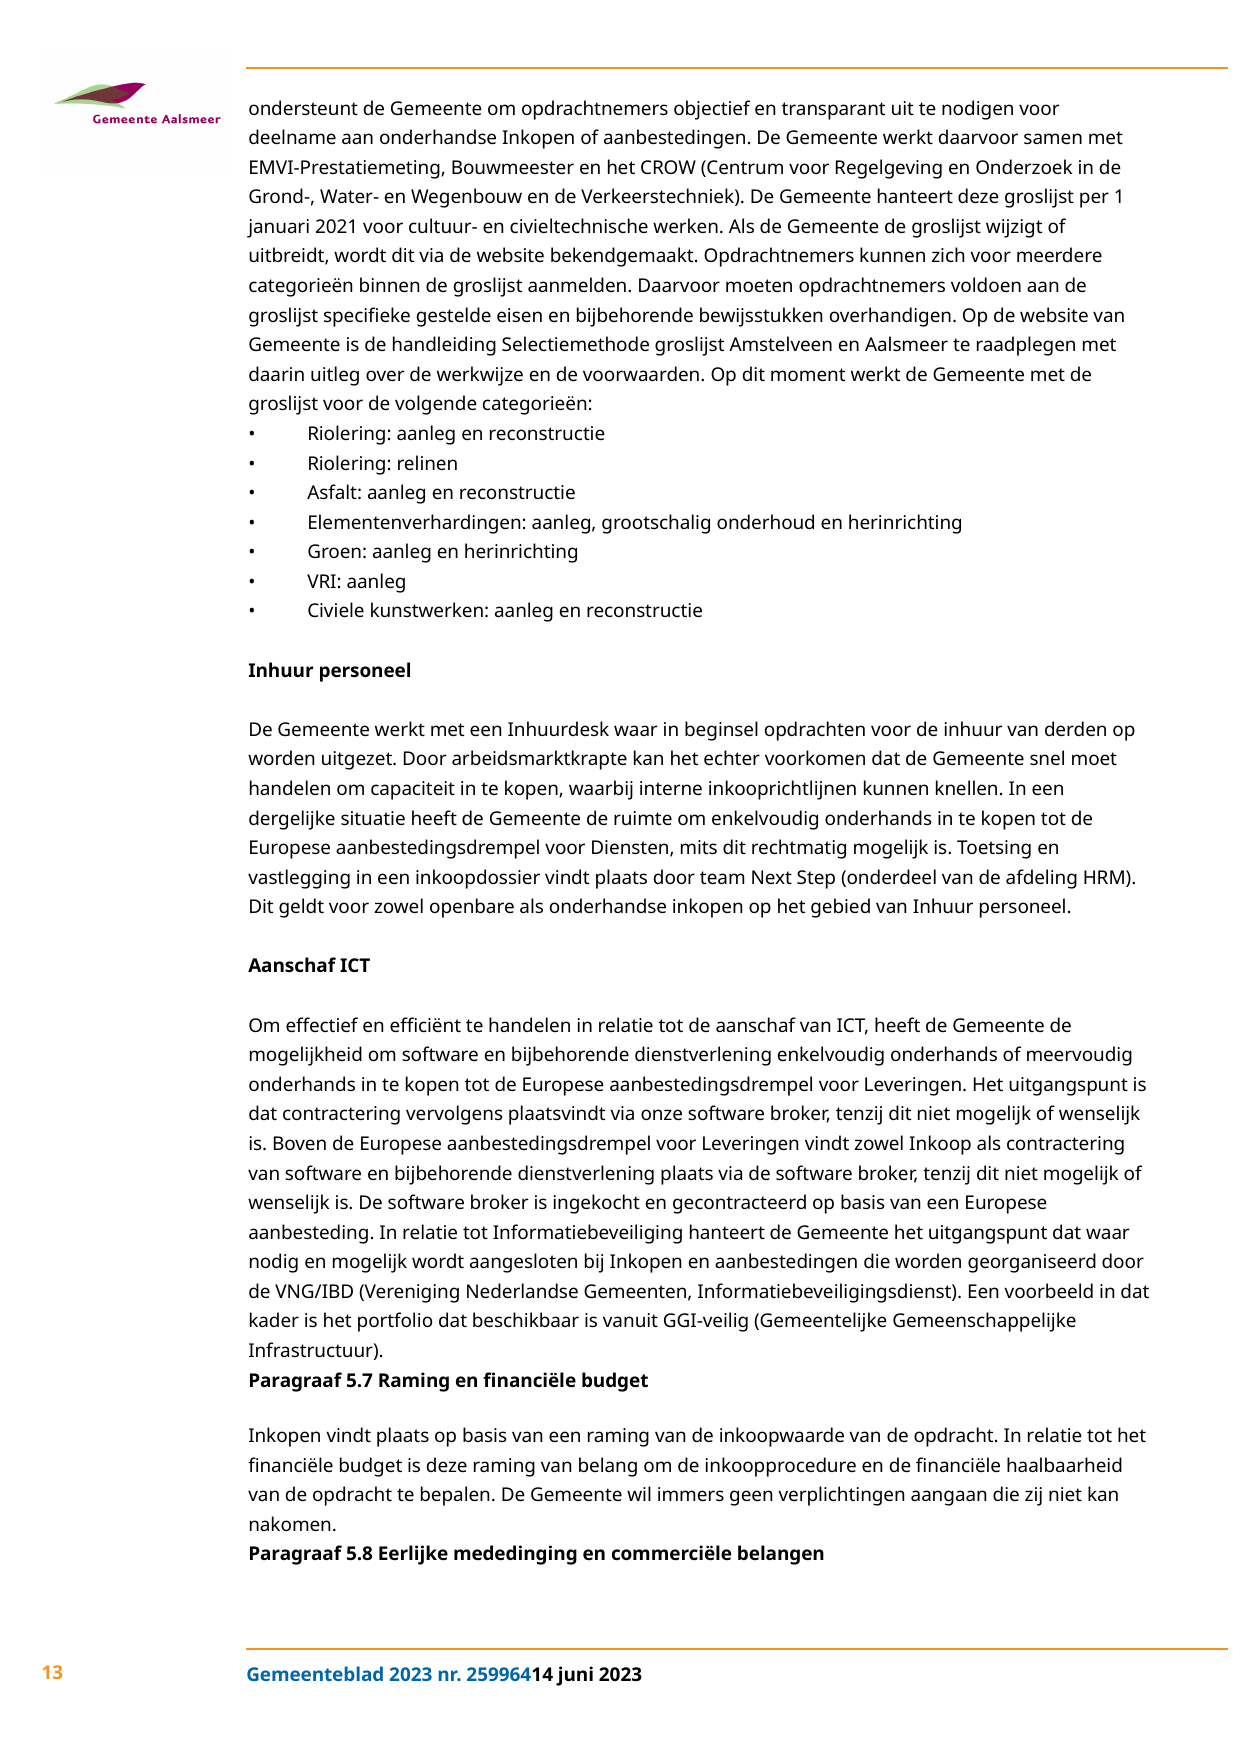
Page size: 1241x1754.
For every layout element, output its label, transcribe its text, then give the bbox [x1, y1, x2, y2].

text Inhuur personeel [248, 657, 1152, 683]
list Groen: aanleg en herinrichting [248, 538, 1152, 564]
list VRI: aanleg [248, 568, 1152, 594]
list Elementenverhardingen: aanleg, grootschalig onderhoud en herinrichting [248, 509, 1152, 535]
list Riolering: aanleg en reconstructie [248, 420, 1152, 446]
list Asfalt: aanleg en reconstructie [248, 479, 1152, 505]
text Inkopen vindt plaats op basis van een raming van de inkoopwaarde van de opdracht. In relatie tot het financiële budget is deze raming van belang om de inkoopprocedure en de financiële haalbaarheid van de opdracht te bepalen. De Gemeente wil immers geen verplichtingen aangaan die zij niet kan nakomen. [248, 1422, 1152, 1537]
text Paragraaf 5.8 Eerlijke mededinging en commerciële belangen [248, 1541, 1152, 1566]
list Riolering: relinen [248, 450, 1152, 476]
text Paragraaf 5.7 Raming en financiële budget [248, 1367, 1152, 1393]
text ondersteunt de Gemeente om opdrachtnemers objectief en transparant uit te nodigen voor deelname aan onderhandse Inkopen of aanbestedingen. De Gemeente werkt daarvoor samen met EMVI-Prestatiemeting, Bouwmeester en het CROW (Centrum voor Regelgeving en Onderzoek in de Grond-, Water- en Wegenbouw en de Verkeerstechniek). De Gemeente hanteert deze groslijst per 1 januari 2021 voor cultuur- en civieltechnische werken. Als de Gemeente de groslijst wijzigt of uitbreidt, wordt dit via de website bekendgemaakt. Opdrachtnemers kunnen zich voor meerdere categorieën binnen de groslijst aanmelden. Daarvoor moeten opdrachtnemers voldoen aan de groslijst specifieke gestelde eisen en bijbehorende bewijsstukken overhandigen. Op de website van Gemeente is de handleiding Selectiemethode groslijst Amstelveen en Aalsmeer te raadplegen met daarin uitleg over de werkwijze en de voorwaarden. Op dit moment werkt de Gemeente met de groslijst voor de volgende categorieën: [248, 95, 1152, 416]
text De Gemeente werkt met een Inhuurdesk waar in beginsel opdrachten voor de inhuur van derden op worden uitgezet. Door arbeidsmarktkrapte kan het echter voorkomen dat de Gemeente snel moet handelen om capaciteit in te kopen, waarbij interne inkooprichtlijnen kunnen knellen. In een dergelijke situatie heeft de Gemeente de ruimte om enkelvoudig onderhands in te kopen tot de Europese aanbestedingsdrempel voor Diensten, mits dit rechtmatig mogelijk is. Toetsing en vastlegging in een inkoopdossier vindt plaats door team Next Step (onderdeel van de afdeling HRM). Dit geldt voor zowel openbare als onderhandse inkopen op het gebied van Inhuur personeel. [248, 716, 1152, 919]
text Aanschaf ICT [248, 953, 1152, 978]
list Civiele kunstwerken: aanleg en reconstructie [248, 598, 1152, 623]
picture [41, 47, 231, 172]
text Om effectief en efficiënt te handelen in relatie tot de aanschaf van ICT, heeft de Gemeente de mogelijkheid om software en bijbehorende dienstverlening enkelvoudig onderhands of meervoudig onderhands in te kopen tot de Europese aanbestedingsdrempel voor Leveringen. Het uitgangspunt is dat contractering vervolgens plaatsvindt via onze software broker, tenzij dit niet mogelijk of wenselijk is. Boven de Europese aanbestedingsdrempel voor Leveringen vindt zowel Inkoop als contractering van software en bijbehorende dienstverlening plaats via de software broker, tenzij dit niet mogelijk of wenselijk is. De software broker is ingekocht en gecontracteerd op basis van een Europese aanbesteding. In relatie tot Informatiebeveiliging hanteert de Gemeente het uitgangspunt dat waar nodig en mogelijk wordt aangesloten bij Inkopen en aanbestedingen die worden georganiseerd door de VNG/IBD (Vereniging Nederlandse Gemeenten, Informatiebeveiligingsdienst). Een voorbeeld in dat kader is het portfolio dat beschikbaar is vanuit GGI-veilig (Gemeentelijke Gemeenschappelijke Infrastructuur). [248, 1012, 1152, 1363]
